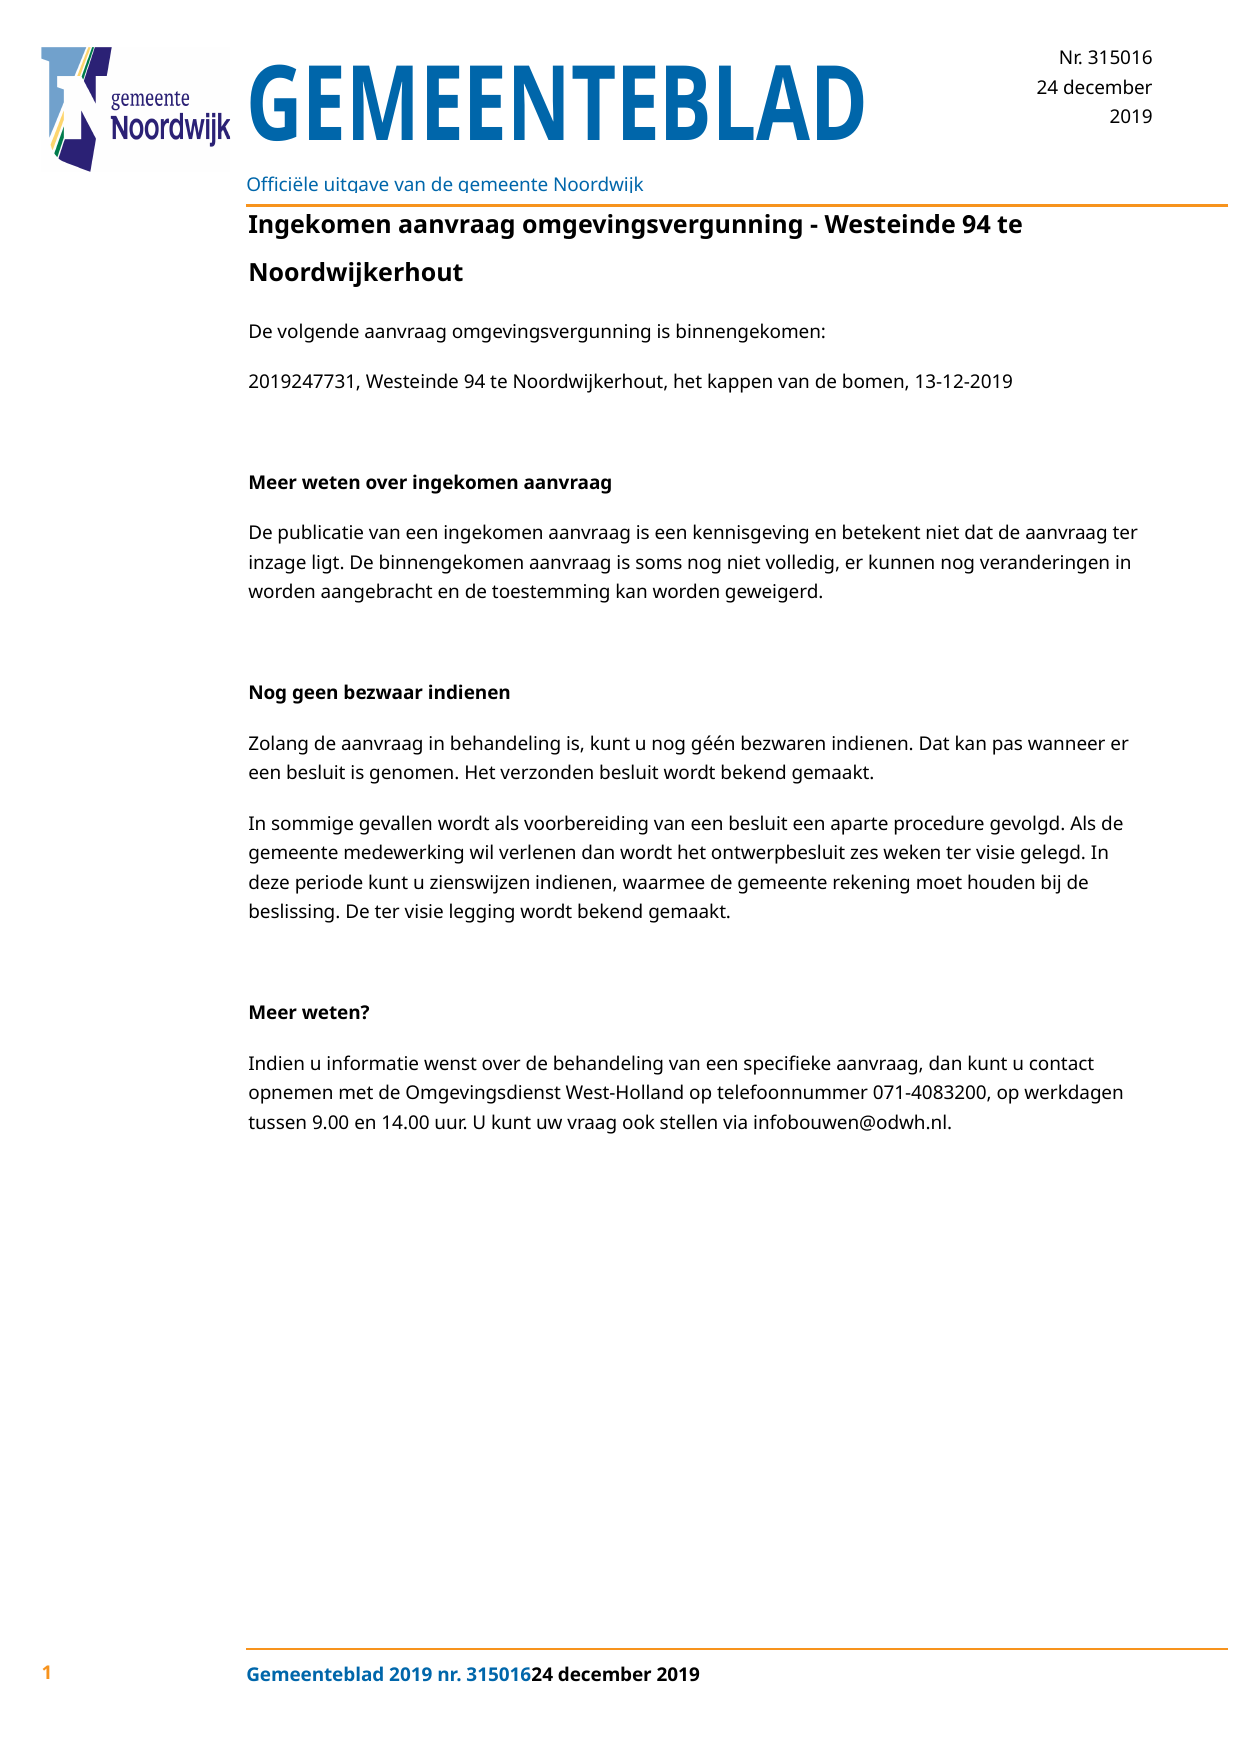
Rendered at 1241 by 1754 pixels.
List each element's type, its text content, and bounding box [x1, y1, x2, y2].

text Meer weten? [248, 999, 1152, 1025]
text Zolang de aanvraag in behandeling is, kunt u nog géén bezwaren indienen. Dat kan pas wanneer er een besluit is genomen. Het verzonden besluit wordt bekend gemaakt. [248, 730, 1152, 785]
picture [41, 47, 231, 172]
text 2019247731, Westeinde 94 te Noordwijkerhout, het kappen van de bomen, 13-12-2019 [248, 368, 1152, 394]
text Nog geen bezwaar indienen [248, 679, 1152, 705]
text In sommige gevallen wordt als voorbereiding van een besluit een aparte procedure gevolgd. Als de gemeente medewerking wil verlenen dan wordt het ontwerpbesluit zes weken ter visie gelegd. In deze periode kunt u zienswijzen indienen, waarmee de gemeente rekening moet houden bij de beslissing. De ter visie legging wordt bekend gemaakt. [248, 810, 1152, 924]
text Ingekomen aanvraag omgevingsvergunning - Westeinde 94 te Noordwijkerhout [248, 207, 1152, 288]
text De volgende aanvraag omgevingsvergunning is binnengekomen: [248, 318, 1152, 344]
text De publicatie van een ingekomen aanvraag is een kennisgeving en betekent niet dat de aanvraag ter inzage ligt. De binnengekomen aanvraag is soms nog niet volledig, er kunnen nog veranderingen in worden aangebracht en de toestemming kan worden geweigerd. [248, 519, 1152, 604]
text Meer weten over ingekomen aanvraag [248, 469, 1152, 495]
text Indien u informatie wenst over de behandeling van een specifieke aanvraag, dan kunt u contact opnemen met de Omgevingsdienst West-Holland op telefoonnummer 071-4083200, op werkdagen tussen 9.00 en 14.00 uur. U kunt uw vraag ook stellen via infobouwen@odwh.nl. [248, 1050, 1152, 1135]
